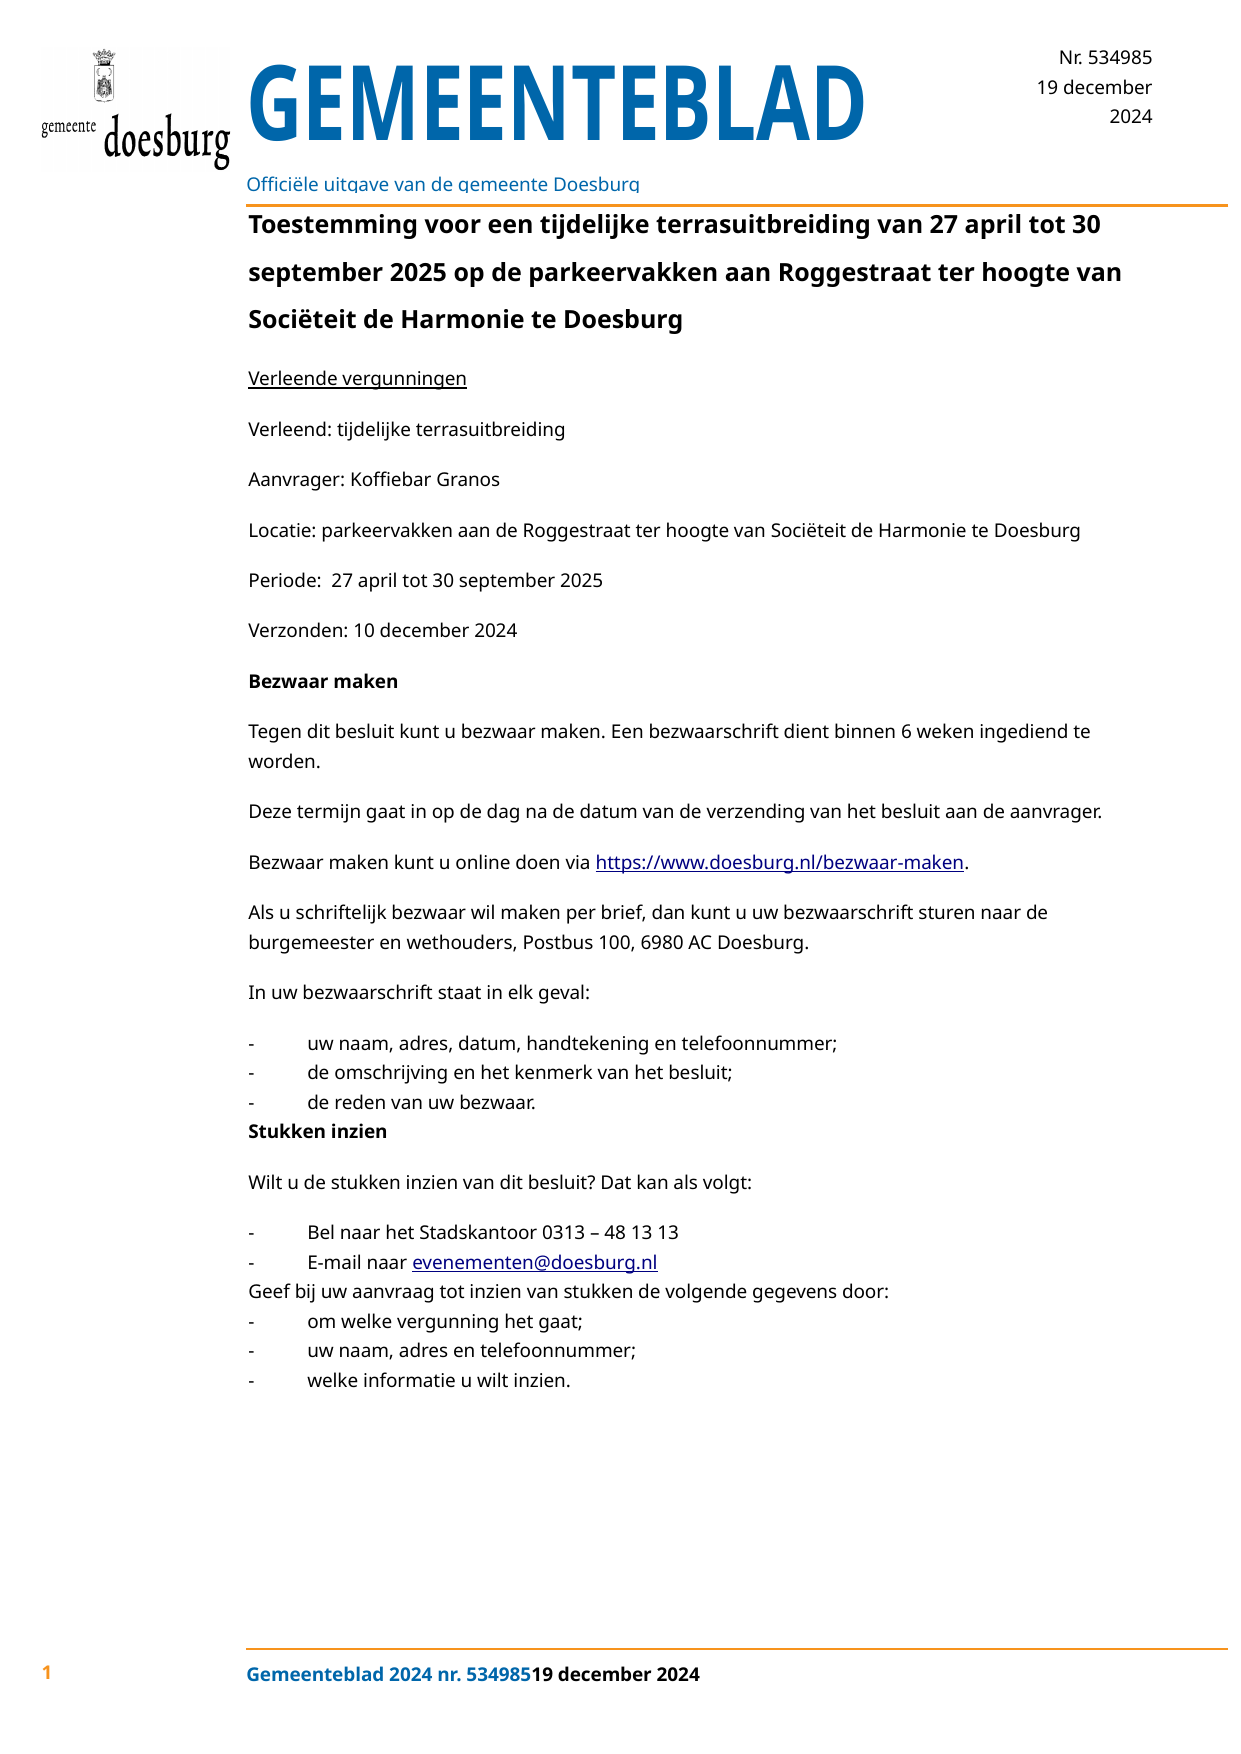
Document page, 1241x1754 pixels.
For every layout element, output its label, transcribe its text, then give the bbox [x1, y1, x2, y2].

list E-mail naar evenementen@doesburg.nl [248, 1249, 1152, 1274]
text Toestemming voor een tijdelijke terrasuitbreiding van 27 april tot 30 september 2025 op de parkeervakken aan Roggestraat ter hoogte van Sociëteit de Harmonie te Doesburg [248, 207, 1152, 336]
text Verleende vergunningen [248, 366, 1152, 391]
text Als u schriftelijk bezwaar wil maken per brief, dan kunt u uw bezwaarschrift sturen naar de burgemeester en wethouders, Postbus 100, 6980 AC Doesburg. [248, 899, 1152, 954]
text Bezwaar maken [248, 668, 1152, 694]
text Locatie: parkeervakken aan de Roggestraat ter hoogte van Sociëteit de Harmonie te Doesburg [248, 517, 1152, 542]
text Deze termijn gaat in op de dag na de datum van de verzending van het besluit aan de aanvrager. [248, 798, 1152, 824]
text Geef bij uw aanvraag tot inzien van stukken de volgende gegevens door: [248, 1278, 1152, 1304]
list uw naam, adres, datum, handtekening en telefoonnummer; [248, 1030, 1152, 1055]
picture [41, 47, 231, 172]
list uw naam, adres en telefoonnummer; [248, 1338, 1152, 1363]
text Periode: 27 april tot 30 september 2025 [248, 567, 1152, 593]
list de reden van uw bezwaar. [248, 1089, 1152, 1114]
list Bel naar het Stadskantoor 0313 – 48 13 13 [248, 1219, 1152, 1245]
list welke informatie u wilt inzien. [248, 1367, 1152, 1393]
text Aanvrager: Koffiebar Granos [248, 466, 1152, 492]
list om welke vergunning het gaat; [248, 1308, 1152, 1334]
text Verzonden: 10 december 2024 [248, 618, 1152, 643]
text Stukken inzien [248, 1118, 1152, 1144]
text Bezwaar maken kunt u online doen via https://www.doesburg.nl/bezwaar-maken. [248, 849, 1152, 874]
text Verleend: tijdelijke terrasuitbreiding [248, 416, 1152, 442]
text Wilt u de stukken inzien van dit besluit? Dat kan als volgt: [248, 1169, 1152, 1194]
text Tegen dit besluit kunt u bezwaar maken. Een bezwaarschrift dient binnen 6 weken ingediend te worden. [248, 718, 1152, 774]
text In uw bezwaarschrift staat in elk geval: [248, 979, 1152, 1005]
list de omschrijving en het kenmerk van het besluit; [248, 1059, 1152, 1085]
